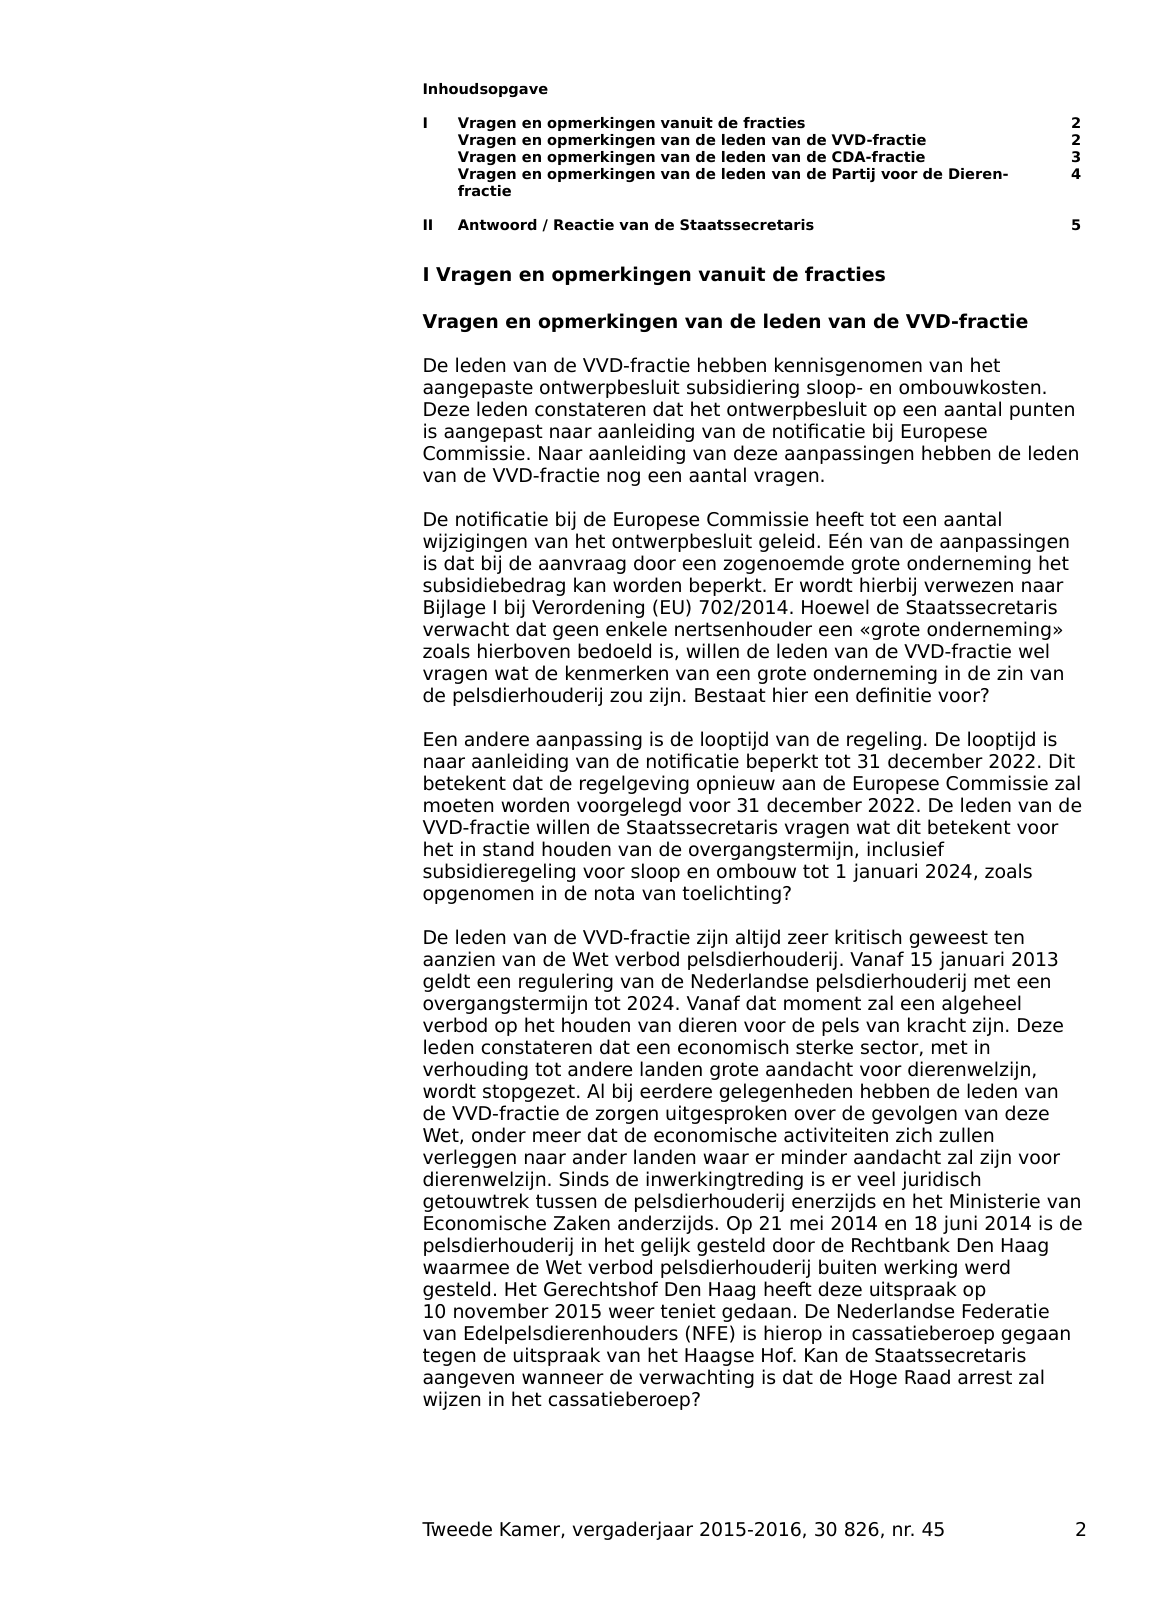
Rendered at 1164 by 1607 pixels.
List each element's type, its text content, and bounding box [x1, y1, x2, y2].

table_cell 2 [1017, 132, 1087, 149]
table_cell 3 [1017, 149, 1087, 166]
table_cell [1017, 200, 1087, 217]
table_header Inhoudsopgave [422, 81, 1017, 98]
subtitle Vragen en opmerkingen van de leden van de VVD-fractie [422, 311, 1087, 333]
table_cell [452, 200, 1017, 217]
table_cell II [422, 217, 452, 234]
table_cell [422, 149, 452, 166]
text De notificatie bij de Europese Commissie heeft tot een aantal wijzigingen van het ontwerpbesluit geleid. Eén van de aanpassingen is dat bij de aanvraag door een zogenoemde grote onderneming het subsidiebedrag kan worden beperkt. Er wordt hierbij verwezen naar Bijlage I bij Verordening (EU) 702/2014. Hoewel de Staatssecretaris verwacht dat geen enkele nertsenhouder een «grote onderneming» zoals hierboven bedoeld is, willen de leden van de VVD-fractie wel vragen wat de kenmerken van een grote onderneming in de zin van de pelsdierhouderij zou zijn. Bestaat hier een definitie voor? [422, 509, 1087, 707]
table_cell [422, 200, 452, 217]
table_cell Antwoord / Reactie van de Staatssecretaris [452, 217, 1017, 234]
table_cell 5 [1017, 217, 1087, 234]
table_cell [452, 98, 1017, 115]
table_cell Vragen en opmerkingen van de leden van de CDA-fractie [452, 149, 1017, 166]
table_cell Vragen en opmerkingen van de leden van de VVD-fractie [452, 132, 1017, 149]
text De leden van de VVD-fractie zijn altijd zeer kritisch geweest ten aanzien van de Wet verbod pelsdierhouderij. Vanaf 15 januari 2013 geldt een regulering van de Nederlandse pelsdierhouderij met een overgangstermijn tot 2024. Vanaf dat moment zal een algeheel verbod op het houden van dieren voor de pels van kracht zijn. Deze leden constateren dat een economisch sterke sector, met in verhouding tot andere landen grote aandacht voor dierenwelzijn, wordt stopgezet. Al bij eerdere gelegenheden hebben de leden van de VVD-fractie de zorgen uitgesproken over de gevolgen van deze Wet, onder meer dat de economische activiteiten zich zullen verleggen naar ander landen waar er minder aandacht zal zijn voor dierenwelzijn. Sinds de inwerkingtreding is er veel juridisch getouwtrek tussen de pelsdierhouderij enerzijds en het Ministerie van Economische Zaken anderzijds. Op 21 mei 2014 en 18 juni 2014 is de pelsdierhouderij in het gelijk gesteld door de Rechtbank Den Haag waarmee de Wet verbod pelsdierhouderij buiten werking werd gesteld. Het Gerechtshof Den Haag heeft deze uitspraak op 10 november 2015 weer teniet gedaan. De Nederlandse Federatie van Edelpelsdierenhouders (NFE) is hierop in cassatieberoep gegaan tegen de uitspraak van het Haagse Hof. Kan de Staatssecretaris aangeven wanneer de verwachting is dat de Hoge Raad arrest zal wijzen in het cassatieberoep? [422, 927, 1087, 1411]
table_cell I [422, 115, 452, 132]
table_cell Vragen en opmerkingen vanuit de fracties [452, 115, 1017, 132]
table_cell [422, 132, 452, 149]
table_cell 2 [1017, 115, 1087, 132]
table_cell [422, 98, 452, 115]
text De leden van de VVD-fractie hebben kennisgenomen van het aangepaste ontwerpbesluit subsidiering sloop- en ombouwkosten. Deze leden constateren dat het ontwerpbesluit op een aantal punten is aangepast naar aanleiding van de notificatie bij Europese Commissie. Naar aanleiding van deze aanpassingen hebben de leden van de VVD-fractie nog een aantal vragen. [422, 355, 1087, 487]
table_header [1017, 81, 1087, 98]
table_cell Vragen en opmerkingen van de leden van de Partij voor de Dieren-fractie [452, 166, 1017, 200]
table_cell 4 [1017, 166, 1087, 200]
table_cell [422, 166, 452, 200]
table_cell [1017, 98, 1087, 115]
text Een andere aanpassing is de looptijd van de regeling. De looptijd is naar aanleiding van de notificatie beperkt tot 31 december 2022. Dit betekent dat de regelgeving opnieuw aan de Europese Commissie zal moeten worden voorgelegd voor 31 december 2022. De leden van de VVD-fractie willen de Staatssecretaris vragen wat dit betekent voor het in stand houden van de overgangstermijn, inclusief subsidieregeling voor sloop en ombouw tot 1 januari 2024, zoals opgenomen in de nota van toelichting? [422, 729, 1087, 905]
subtitle I Vragen en opmerkingen vanuit de fracties [422, 264, 1087, 286]
